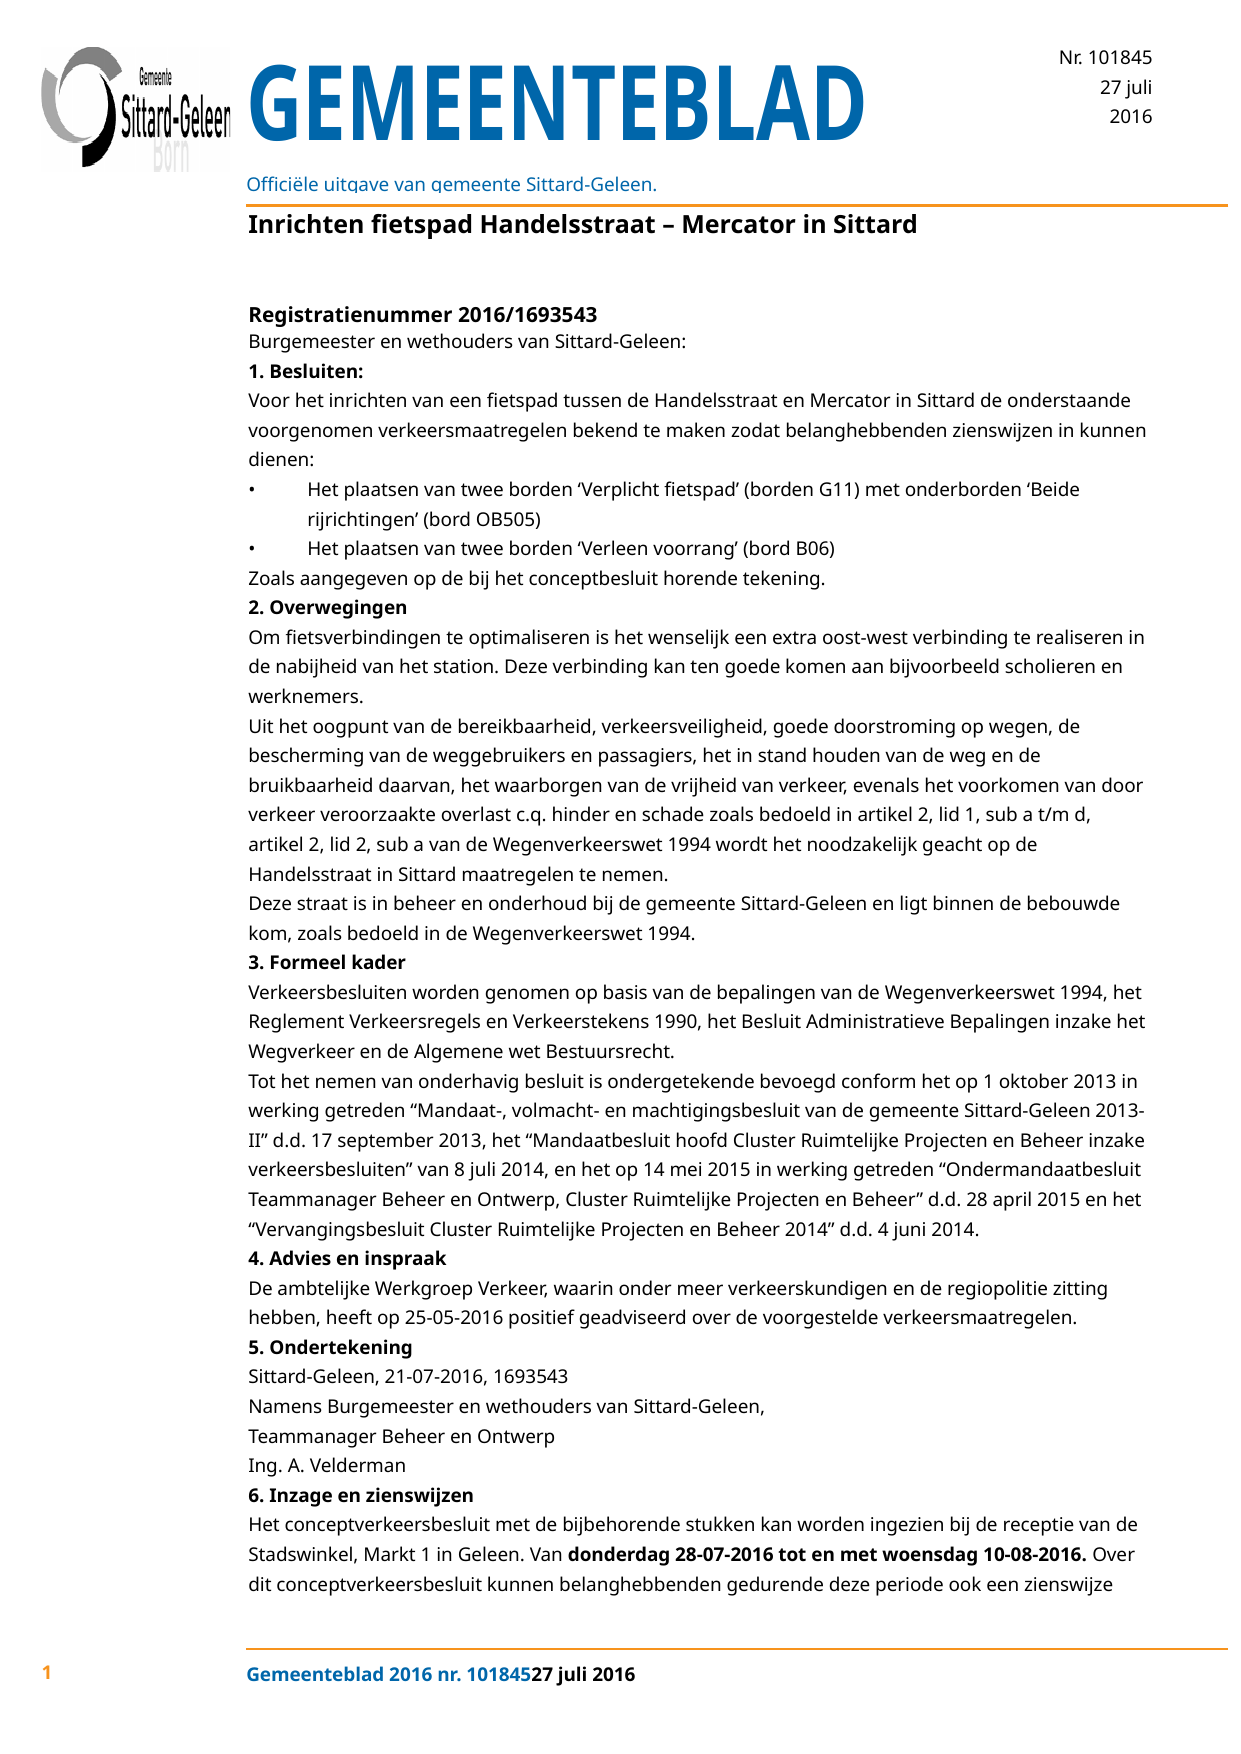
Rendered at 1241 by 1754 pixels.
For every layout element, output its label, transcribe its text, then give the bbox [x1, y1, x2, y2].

text Namens Burgemeester en wethouders van Sittard-Geleen, [248, 1393, 1152, 1419]
text Uit het oogpunt van de bereikbaarheid, verkeersveiligheid, goede doorstroming op wegen, de bescherming van de weggebruikers en passagiers, het in stand houden van de weg en de bruikbaarheid daarvan, het waarborgen van de vrijheid van verkeer, evenals het voorkomen van door verkeer veroorzaakte overlast c.q. hinder en schade zoals bedoeld in artikel 2, lid 1, sub a t/m d, artikel 2, lid 2, sub a van de Wegenverkeerswet 1994 wordt het noodzakelijk geacht op de Handelsstraat in Sittard maatregelen te nemen. [248, 713, 1152, 887]
picture [41, 47, 231, 172]
text Zoals aangegeven op de bij het conceptbesluit horende tekening. [248, 565, 1152, 591]
text Registratienummer 2016/1693543 [248, 300, 1152, 328]
text Ing. A. Velderman [248, 1452, 1152, 1478]
text 5. Ondertekening [248, 1334, 1152, 1360]
list Het plaatsen van twee borden ‘Verleen voorrang’ (bord B06) [248, 535, 1152, 561]
text 2. Overwegingen [248, 594, 1152, 620]
text Inrichten fietspad Handelsstraat – Mercator in Sittard [248, 207, 1152, 241]
text Tot het nemen van onderhavig besluit is ondergetekende bevoegd conform het op 1 oktober 2013 in werking getreden “Mandaat-, volmacht- en machtigingsbesluit van de gemeente Sittard-Geleen 2013-II” d.d. 17 september 2013, het “Mandaatbesluit hoofd Cluster Ruimtelijke Projecten en Beheer inzake verkeersbesluiten” van 8 juli 2014, en het op 14 mei 2015 in werking getreden “Ondermandaatbesluit Teammanager Beheer en Ontwerp, Cluster Ruimtelijke Projecten en Beheer” d.d. 28 april 2015 en het “Vervangingsbesluit Cluster Ruimtelijke Projecten en Beheer 2014” d.d. 4 juni 2014. [248, 1068, 1152, 1242]
text Sittard-Geleen, 21-07-2016, 1693543 [248, 1364, 1152, 1389]
text De ambtelijke Werkgroep Verkeer, waarin onder meer verkeerskundigen en de regiopolitie zitting hebben, heeft op 25-05-2016 positief geadviseerd over de voorgestelde verkeersmaatregelen. [248, 1275, 1152, 1330]
text 1. Besluiten: [248, 358, 1152, 384]
text 6. Inzage en zienswijzen [248, 1482, 1152, 1508]
text 4. Advies en inspraak [248, 1245, 1152, 1271]
text Voor het inrichten van een fietspad tussen de Handelsstraat en Mercator in Sittard de onderstaande voorgenomen verkeersmaatregelen bekend te maken zodat belanghebbenden zienswijzen in kunnen dienen: [248, 387, 1152, 472]
text Om fietsverbindingen te optimaliseren is het wenselijk een extra oost-west verbinding te realiseren in de nabijheid van het station. Deze verbinding kan ten goede komen aan bijvoorbeeld scholieren en werknemers. [248, 624, 1152, 709]
text Teammanager Beheer en Ontwerp [248, 1423, 1152, 1449]
text Deze straat is in beheer en onderhoud bij de gemeente Sittard-Geleen en ligt binnen de bebouwde kom, zoals bedoeld in de Wegenverkeerswet 1994. [248, 890, 1152, 946]
text Het conceptverkeersbesluit met de bijbehorende stukken kan worden ingezien bij de receptie van de Stadswinkel, Markt 1 in Geleen. Van donderdag 28-07-2016 tot en met woensdag 10-08-2016. Over dit conceptverkeersbesluit kunnen belanghebbenden gedurende deze periode ook een zienswijze [248, 1512, 1152, 1597]
text 3. Formeel kader [248, 949, 1152, 975]
list Het plaatsen van twee borden ‘Verplicht fietspad’ (borden G11) met onderborden ‘Beide rijrichtingen’ (bord OB505) [248, 476, 1152, 532]
text Burgemeester en wethouders van Sittard-Geleen: [248, 328, 1152, 354]
text Verkeersbesluiten worden genomen op basis van de bepalingen van de Wegenverkeerswet 1994, het Reglement Verkeersregels en Verkeerstekens 1990, het Besluit Administratieve Bepalingen inzake het Wegverkeer en de Algemene wet Bestuursrecht. [248, 979, 1152, 1064]
